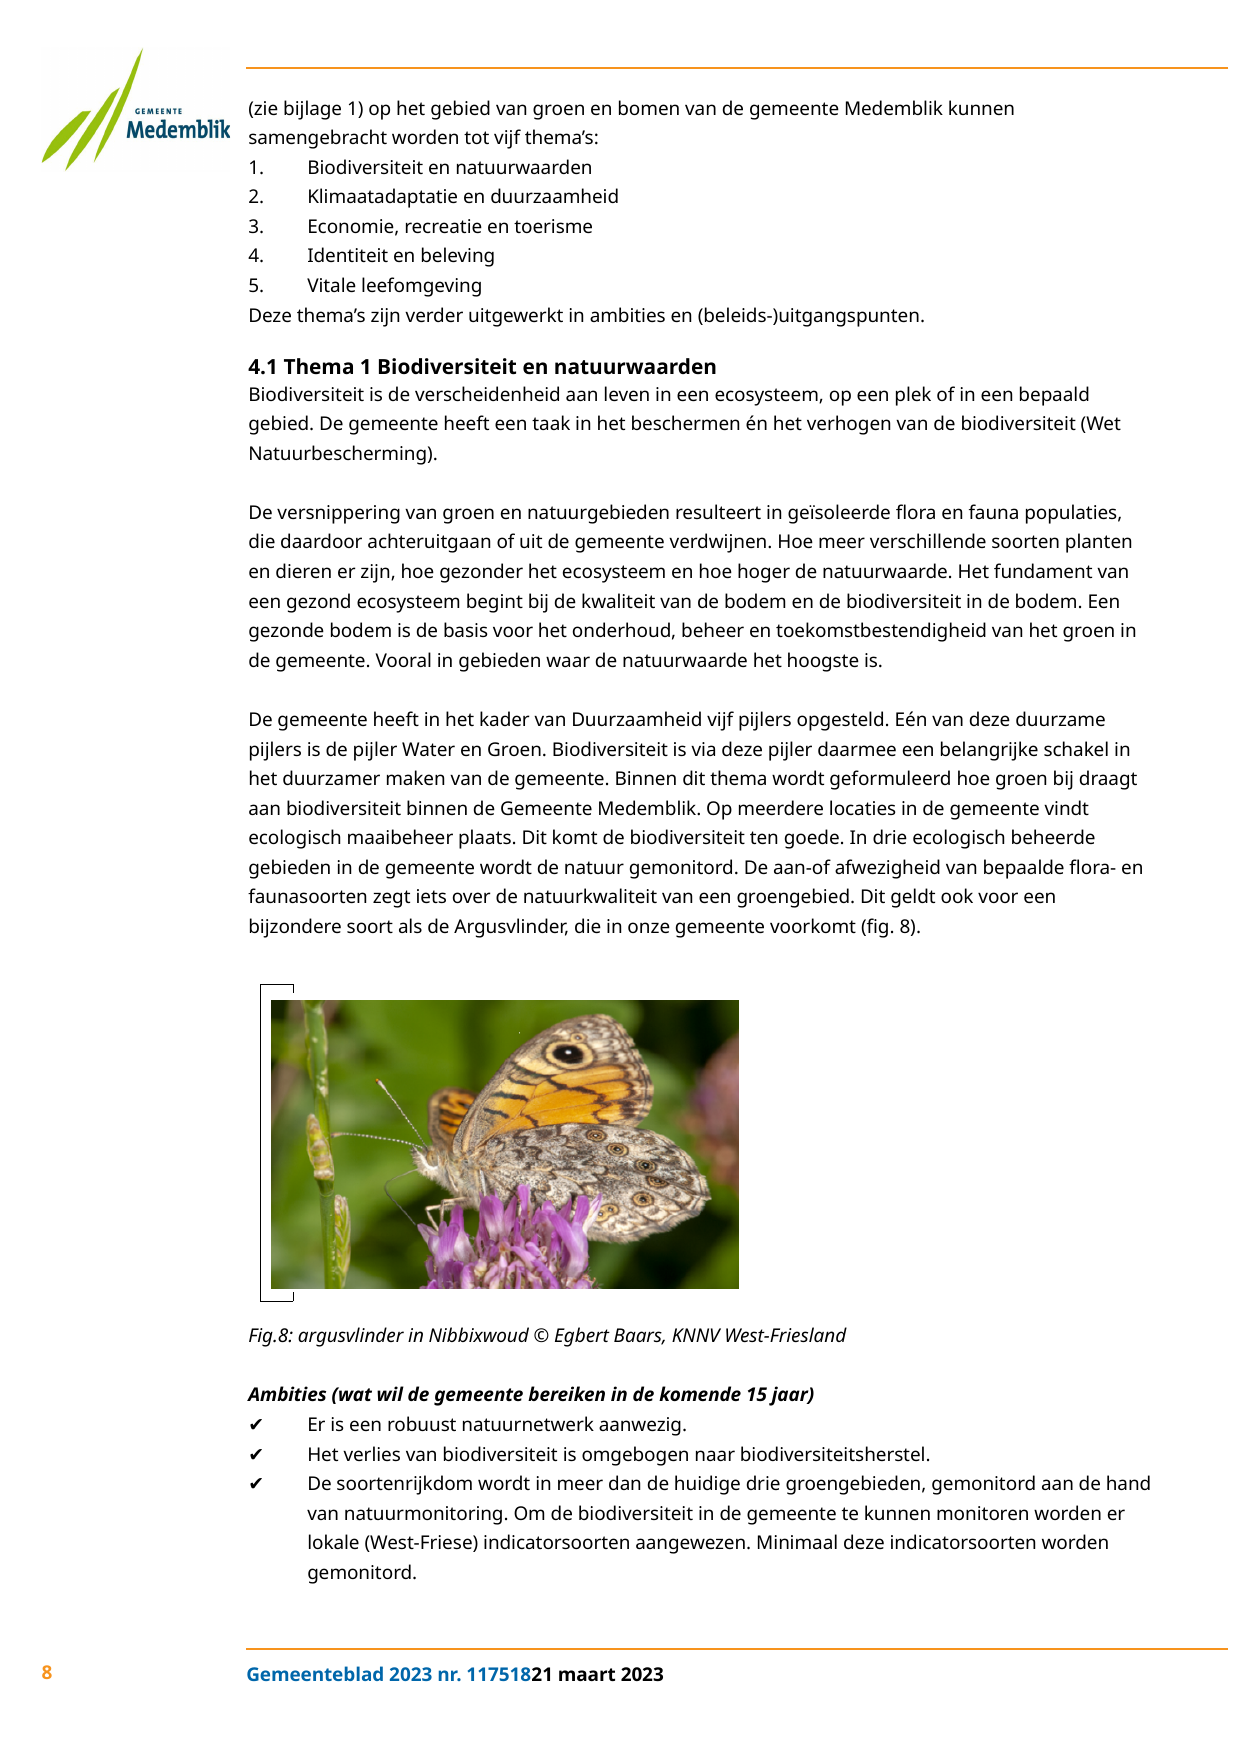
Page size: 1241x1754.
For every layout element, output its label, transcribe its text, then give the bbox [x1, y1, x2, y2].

list De soortenrijkdom wordt in meer dan de huidige drie groengebieden, gemonitord aan de hand van natuurmonitoring. Om de biodiversiteit in de gemeente te kunnen monitoren worden er lokale (West-Friese) indicatorsoorten aangewezen. Minimaal deze indicatorsoorten worden gemonitord. [248, 1470, 1152, 1585]
list Klimaatadaptatie en duurzaamheid [248, 183, 1152, 209]
list Biodiversiteit en natuurwaarden [248, 154, 1152, 180]
text Biodiversiteit is de verscheidenheid aan leven in een ecosysteem, op een plek of in een bepaald gebied. De gemeente heeft een taak in het beschermen én het verhogen van de biodiversiteit (Wet Natuurbescherming). [248, 381, 1152, 466]
text De versnippering van groen en natuurgebieden resulteert in geïsoleerde flora en fauna populaties, die daardoor achteruitgaan of uit de gemeente verdwijnen. Hoe meer verschillende soorten planten en dieren er zijn, hoe gezonder het ecosysteem en hoe hoger de natuurwaarde. Het fundament van een gezond ecosysteem begint bij de kwaliteit van de bodem en de biodiversiteit in de bodem. Een gezonde bodem is de basis voor het onderhoud, beheer en toekomstbestendigheid van het groen in de gemeente. Vooral in gebieden waar de natuurwaarde het hoogste is. [248, 499, 1152, 673]
text (zie bijlage 1) op het gebied van groen en bomen van de gemeente Medemblik kunnen samengebracht worden tot vijf thema’s: [248, 95, 1152, 150]
picture [41, 47, 231, 172]
text Fig.8: argusvlinder in Nibbixwoud © Egbert Baars, KNNV West-Friesland [248, 1322, 1152, 1348]
list Economie, recreatie en toerisme [248, 213, 1152, 239]
list Identiteit en beleving [248, 243, 1152, 268]
text 4.1 Thema 1 Biodiversiteit en natuurwaarden [248, 352, 1152, 381]
text Deze thema’s zijn verder uitgewerkt in ambities en (beleids-)uitgangspunten. [248, 302, 1152, 328]
list Vitale leefomgeving [248, 272, 1152, 298]
list Het verlies van biodiversiteit is omgebogen naar biodiversiteitsherstel. [248, 1441, 1152, 1466]
picture [268, 993, 742, 1292]
text De gemeente heeft in het kader van Duurzaamheid vijf pijlers opgesteld. Eén van deze duurzame pijlers is de pijler Water en Groen. Biodiversiteit is via deze pijler daarmee een belangrijke schakel in het duurzamer maken van de gemeente. Binnen dit thema wordt geformuleerd hoe groen bij draagt aan biodiversiteit binnen de Gemeente Medemblik. Op meerdere locaties in de gemeente vindt ecologisch maaibeheer plaats. Dit komt de biodiversiteit ten goede. In drie ecologisch beheerde gebieden in de gemeente wordt de natuur gemonitord. De aan-of afwezigheid van bepaalde flora- en faunasoorten zegt iets over de natuurkwaliteit van een groengebied. Dit geldt ook voor een bijzondere soort als de Argusvlinder, die in onze gemeente voorkomt (fig. 8). [248, 706, 1152, 939]
list Er is een robuust natuurnetwerk aanwezig. [248, 1411, 1152, 1437]
text Ambities (wat wil de gemeente bereiken in de komende 15 jaar) [248, 1382, 1152, 1407]
